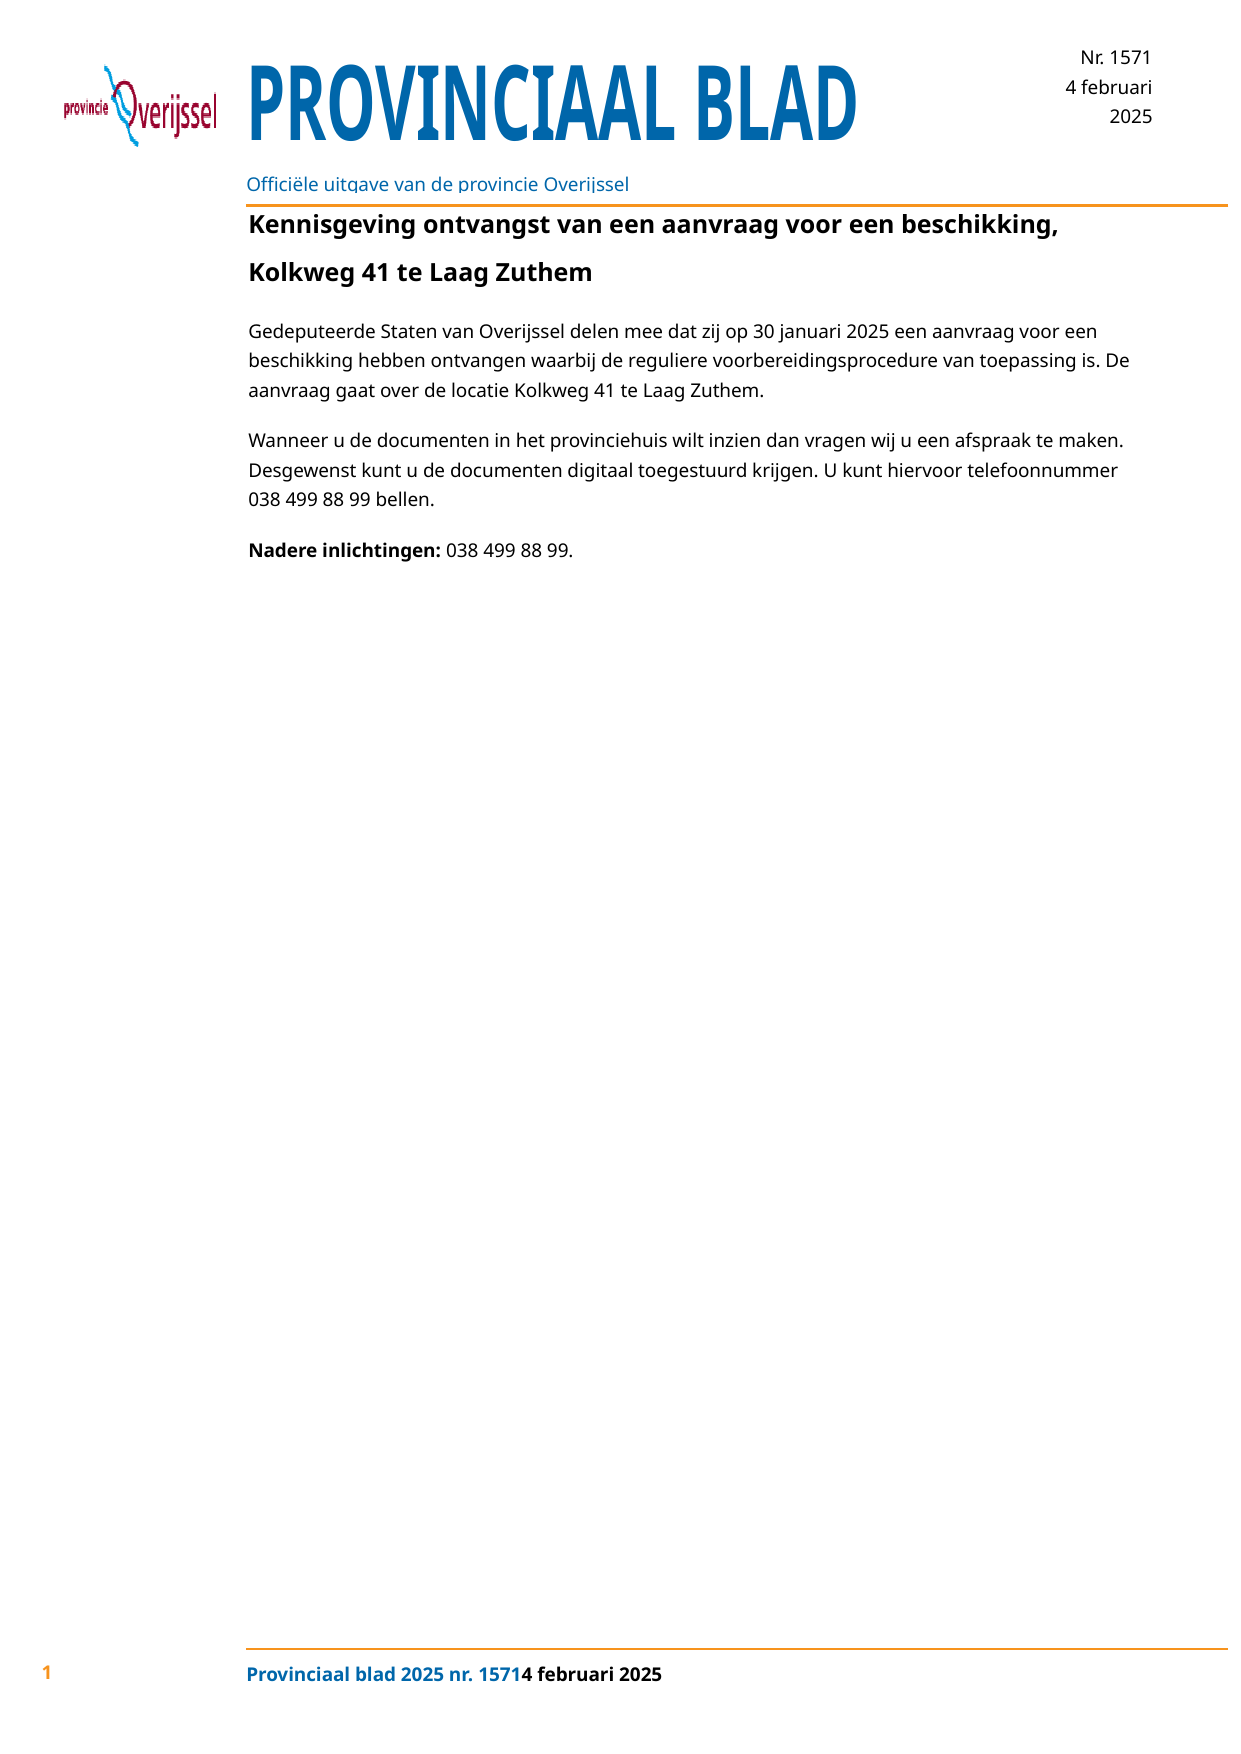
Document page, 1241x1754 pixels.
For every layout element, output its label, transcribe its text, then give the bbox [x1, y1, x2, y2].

picture [41, 47, 231, 172]
text Kennisgeving ontvangst van een aanvraag voor een beschikking, Kolkweg 41 te Laag Zuthem [248, 207, 1152, 288]
text Wanneer u de documenten in het provinciehuis wilt inzien dan vragen wij u een afspraak te maken. Desgewenst kunt u de documenten digitaal toegestuurd krijgen. U kunt hiervoor telefoonnummer 038 499 88 99 bellen. [248, 427, 1152, 512]
text Nadere inlichtingen: 038 499 88 99. [248, 537, 1152, 563]
text Gedeputeerde Staten van Overijssel delen mee dat zij op 30 januari 2025 een aanvraag voor een beschikking hebben ontvangen waarbij de reguliere voorbereidingsprocedure van toepassing is. De aanvraag gaat over de locatie Kolkweg 41 te Laag Zuthem. [248, 318, 1152, 403]
